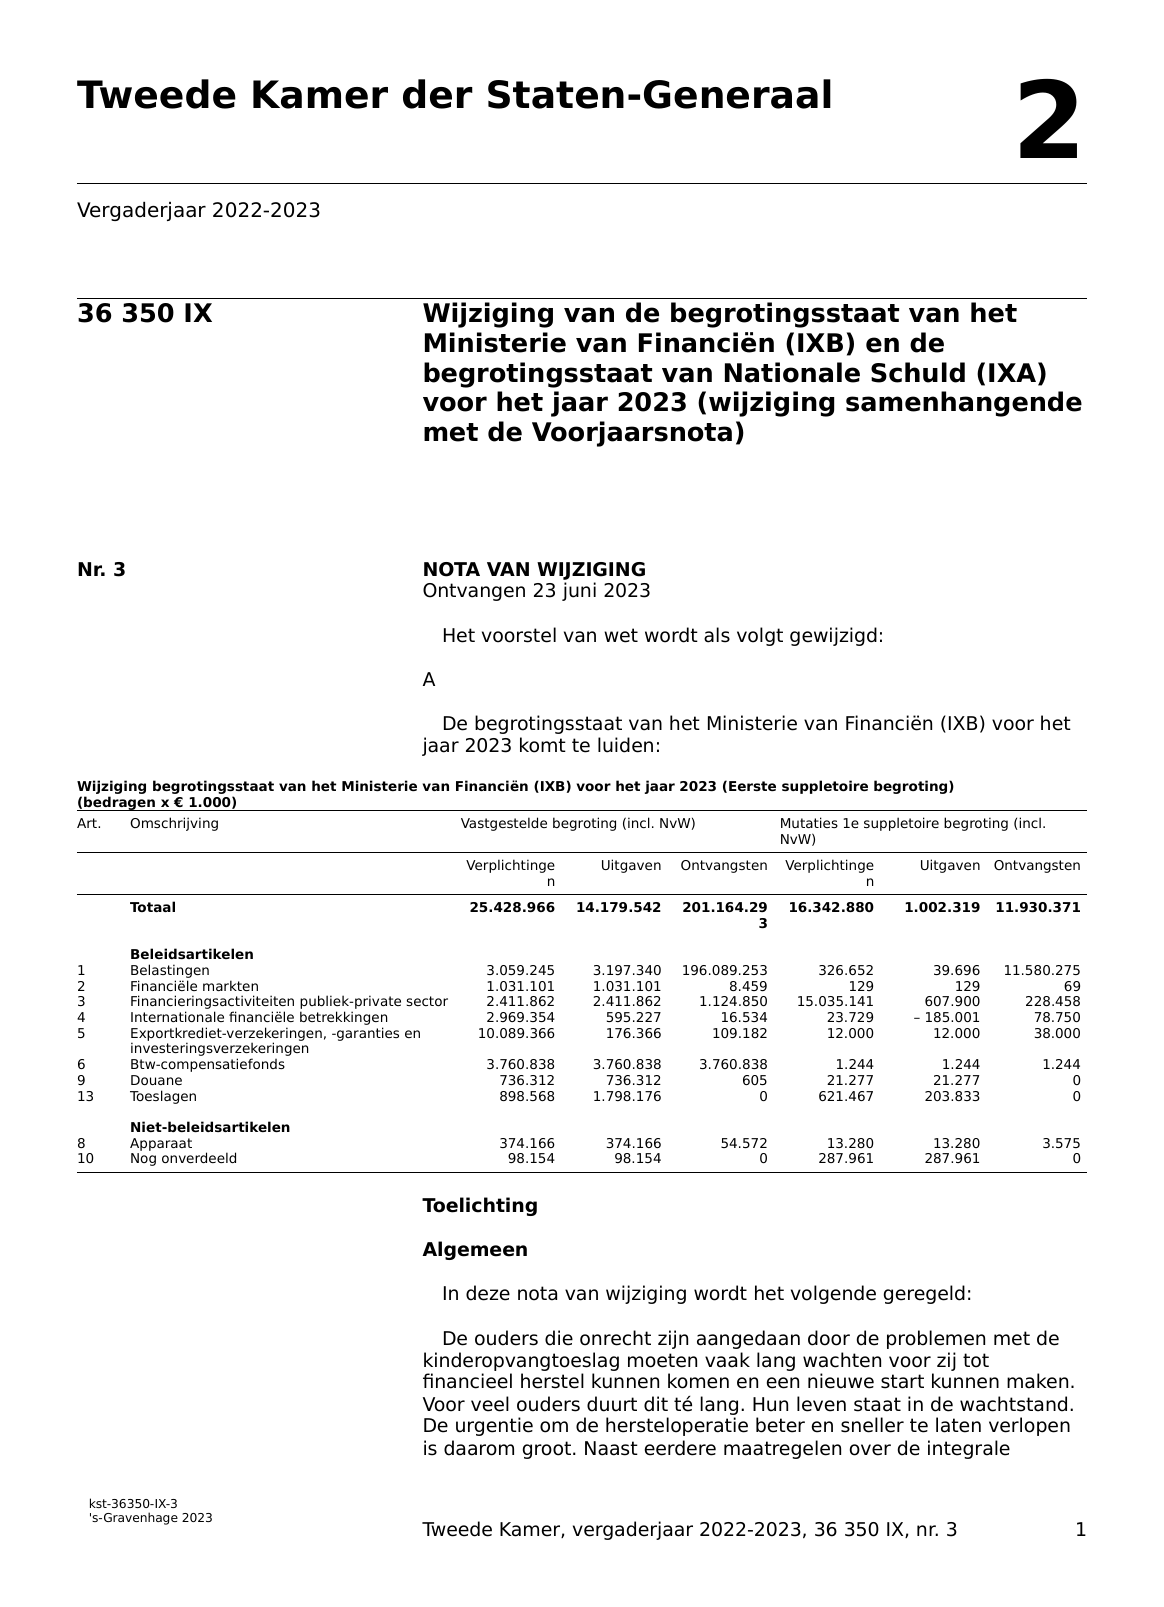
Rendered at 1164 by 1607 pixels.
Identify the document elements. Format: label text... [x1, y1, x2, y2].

table_cell 129 [774, 978, 880, 994]
table_cell 621.467 [774, 1089, 880, 1104]
table_header Tweede Kamer der Staten-Generaal [77, 59, 886, 183]
table_cell [880, 931, 986, 947]
table_cell [880, 1120, 986, 1136]
table_cell [77, 1120, 124, 1136]
table_cell 21.277 [880, 1073, 986, 1088]
text In deze nota van wijziging wordt het volgende geregeld: [422, 1283, 1087, 1305]
table_cell 16.534 [667, 1010, 773, 1026]
table_cell 13.280 [880, 1136, 986, 1151]
table_cell 1.244 [880, 1057, 986, 1073]
table_cell 11.580.275 [986, 963, 1087, 978]
table_cell 1.798.176 [561, 1089, 667, 1104]
table_cell Nog onverdeeld [124, 1151, 455, 1172]
table_cell 326.652 [774, 963, 880, 978]
table_cell [986, 931, 1087, 947]
table_cell [667, 947, 773, 963]
table_cell 3.760.838 [455, 1057, 561, 1073]
table_cell 3 [77, 994, 124, 1010]
table_cell [77, 947, 124, 963]
table_cell 10.089.366 [455, 1026, 561, 1057]
table_cell [77, 1104, 124, 1120]
table_cell Internationale financiële betrekkingen [124, 1010, 455, 1026]
table_cell 1.002.319 [880, 895, 986, 931]
table_cell 287.961 [880, 1151, 986, 1172]
table_cell 374.166 [561, 1136, 667, 1151]
table_cell 3.760.838 [561, 1057, 667, 1073]
table_cell 16.342.880 [774, 895, 880, 931]
table_cell 10 [77, 1151, 124, 1172]
subtitle Nr. 3 NOTA VAN WIJZIGING [77, 558, 1087, 580]
table_cell 0 [667, 1151, 773, 1172]
table_cell 21.277 [774, 1073, 880, 1088]
table_cell 11.930.371 [986, 895, 1087, 931]
table_cell 0 [986, 1151, 1087, 1172]
table_cell 1 [77, 963, 124, 978]
table_cell 3.575 [986, 1136, 1087, 1151]
table_cell [667, 1104, 773, 1120]
table_cell Exportkrediet-verzekeringen, -garanties en investeringsverzekeringen [124, 1026, 455, 1057]
table_cell 607.900 [880, 994, 986, 1010]
table_cell 1.244 [774, 1057, 880, 1073]
table_cell 8.459 [667, 978, 773, 994]
table_cell Omschrijving [124, 811, 455, 852]
table_cell [77, 895, 124, 931]
table_cell [77, 931, 124, 947]
table_header Wijziging begrotingsstaat van het Ministerie van Financiën (IXB) voor het jaar 2023 (Eerste suppletoire begroting) (bedragen x € 1.000) [77, 779, 1087, 810]
table_cell 4 [77, 1010, 124, 1026]
table_cell 38.000 [986, 1026, 1087, 1057]
table_cell Ontvangsten [986, 853, 1087, 894]
table_cell 8 [77, 1136, 124, 1151]
table_cell 9 [77, 1073, 124, 1088]
table_cell [667, 1120, 773, 1136]
table_cell [986, 947, 1087, 963]
table_cell [880, 1104, 986, 1120]
table_cell Mutaties 1e suppletoire begroting (incl. NvW) [774, 811, 1087, 852]
table_cell 2.411.862 [561, 994, 667, 1010]
table_cell 13 [77, 1089, 124, 1104]
table_cell [561, 1104, 667, 1120]
text De begrotingsstaat van het Ministerie van Financiën (IXB) voor het jaar 2023 komt te luiden: [422, 713, 1087, 757]
table_cell 287.961 [774, 1151, 880, 1172]
table_cell Totaal [124, 895, 455, 931]
table_cell [124, 1104, 455, 1120]
table_cell [986, 1104, 1087, 1120]
table_cell 13.280 [774, 1136, 880, 1151]
table_cell Art. [77, 811, 124, 852]
table_cell [774, 1120, 880, 1136]
table_cell 2.411.862 [455, 994, 561, 1010]
table_cell 3.760.838 [667, 1057, 773, 1073]
table_cell 129 [880, 978, 986, 994]
table_cell 3.059.245 [455, 963, 561, 978]
table_cell 1.124.850 [667, 994, 773, 1010]
text Het voorstel van wet wordt als volgt gewijzigd: [422, 624, 1087, 647]
table_cell 2 [77, 978, 124, 994]
table_cell 69 [986, 978, 1087, 994]
table_cell Belastingen [124, 963, 455, 978]
table_cell 228.458 [986, 994, 1087, 1010]
table_cell – 185.001 [880, 1010, 986, 1026]
table_cell 0 [667, 1089, 773, 1104]
text kst-36350-IX-3 [88, 1497, 323, 1511]
subtitle 36 350 IX Wijziging van de begrotingsstaat van het Ministerie van Financiën (IXB) en de begrotingsstaat van Nationale Schuld (IXA) voor het jaar 2023 (wijziging samenhangende met de Voorjaarsnota) [77, 299, 1087, 447]
table_cell Apparaat [124, 1136, 455, 1151]
text De ouders die onrecht zijn aangedaan door de problemen met de kinderopvangtoeslag moeten vaak lang wachten voor zij tot financieel herstel kunnen komen en een nieuwe start kunnen maken. Voor veel ouders duurt dit té lang. Hun leven staat in de wachtstand. De urgentie om de hersteloperatie beter en sneller te laten verlopen is daarom groot. Naast eerdere maatregelen over de integrale [422, 1327, 1087, 1459]
table_cell 25.428.966 [455, 895, 561, 931]
table_cell [455, 1104, 561, 1120]
table_cell Verplichtingen [455, 853, 561, 894]
table_cell Financiële markten [124, 978, 455, 994]
table_cell [667, 931, 773, 947]
table_cell [561, 931, 667, 947]
table_cell [77, 853, 124, 894]
table_cell 14.179.542 [561, 895, 667, 931]
text 's-Gravenhage 2023 [88, 1511, 323, 1525]
table_cell 3.197.340 [561, 963, 667, 978]
table_cell 98.154 [455, 1151, 561, 1172]
table_cell 78.750 [986, 1010, 1087, 1026]
table_cell [124, 931, 455, 947]
table_cell [455, 947, 561, 963]
table_cell 736.312 [561, 1073, 667, 1088]
table_cell [561, 947, 667, 963]
table_cell [124, 853, 455, 894]
table_cell 2.969.354 [455, 1010, 561, 1026]
table_cell [774, 1104, 880, 1120]
table_cell Toeslagen [124, 1089, 455, 1104]
table_cell [774, 947, 880, 963]
table_cell 23.729 [774, 1010, 880, 1026]
table_cell 201.164.293 [667, 895, 773, 931]
table_cell [880, 947, 986, 963]
table_cell 176.366 [561, 1026, 667, 1057]
table_cell 736.312 [455, 1073, 561, 1088]
table_cell 605 [667, 1073, 773, 1088]
table_cell 0 [986, 1089, 1087, 1104]
table_cell Uitgaven [880, 853, 986, 894]
table_cell 39.696 [880, 963, 986, 978]
table_cell 109.182 [667, 1026, 773, 1057]
table_cell 1.031.101 [455, 978, 561, 994]
table_cell Vergaderjaar 2022-2023 [77, 184, 1087, 298]
table_header 2 [886, 59, 1087, 183]
table_cell Douane [124, 1073, 455, 1088]
table_cell [455, 1120, 561, 1136]
table_cell 0 [986, 1073, 1087, 1088]
table_cell 12.000 [880, 1026, 986, 1057]
table_cell 1.031.101 [561, 978, 667, 994]
table_cell 6 [77, 1057, 124, 1073]
table_cell Financieringsactiviteiten publiek-private sector [124, 994, 455, 1010]
table_cell [774, 931, 880, 947]
table_cell Uitgaven [561, 853, 667, 894]
table_cell 5 [77, 1026, 124, 1057]
table_cell [455, 931, 561, 947]
table_cell Vastgestelde begroting (incl. NvW) [455, 811, 773, 852]
table_cell 374.166 [455, 1136, 561, 1151]
text Ontvangen 23 juni 2023 [422, 580, 1087, 602]
table_cell Ontvangsten [667, 853, 773, 894]
table_cell 54.572 [667, 1136, 773, 1151]
table_cell 15.035.141 [774, 994, 880, 1010]
table_cell 1.244 [986, 1057, 1087, 1073]
table_cell Beleidsartikelen [124, 947, 455, 963]
table_cell 196.089.253 [667, 963, 773, 978]
table_cell 203.833 [880, 1089, 986, 1104]
table_cell Niet-beleidsartikelen [124, 1120, 455, 1136]
table_cell 898.568 [455, 1089, 561, 1104]
table_cell 595.227 [561, 1010, 667, 1026]
table_cell Verplichtingen [774, 853, 880, 894]
subtitle Algemeen [422, 1239, 1087, 1261]
table_cell [561, 1120, 667, 1136]
subtitle A [422, 669, 1087, 691]
table_cell Btw-compensatiefonds [124, 1057, 455, 1073]
table_cell [986, 1120, 1087, 1136]
table_cell 12.000 [774, 1026, 880, 1057]
table_cell 98.154 [561, 1151, 667, 1172]
subtitle Toelichting [422, 1195, 1087, 1217]
